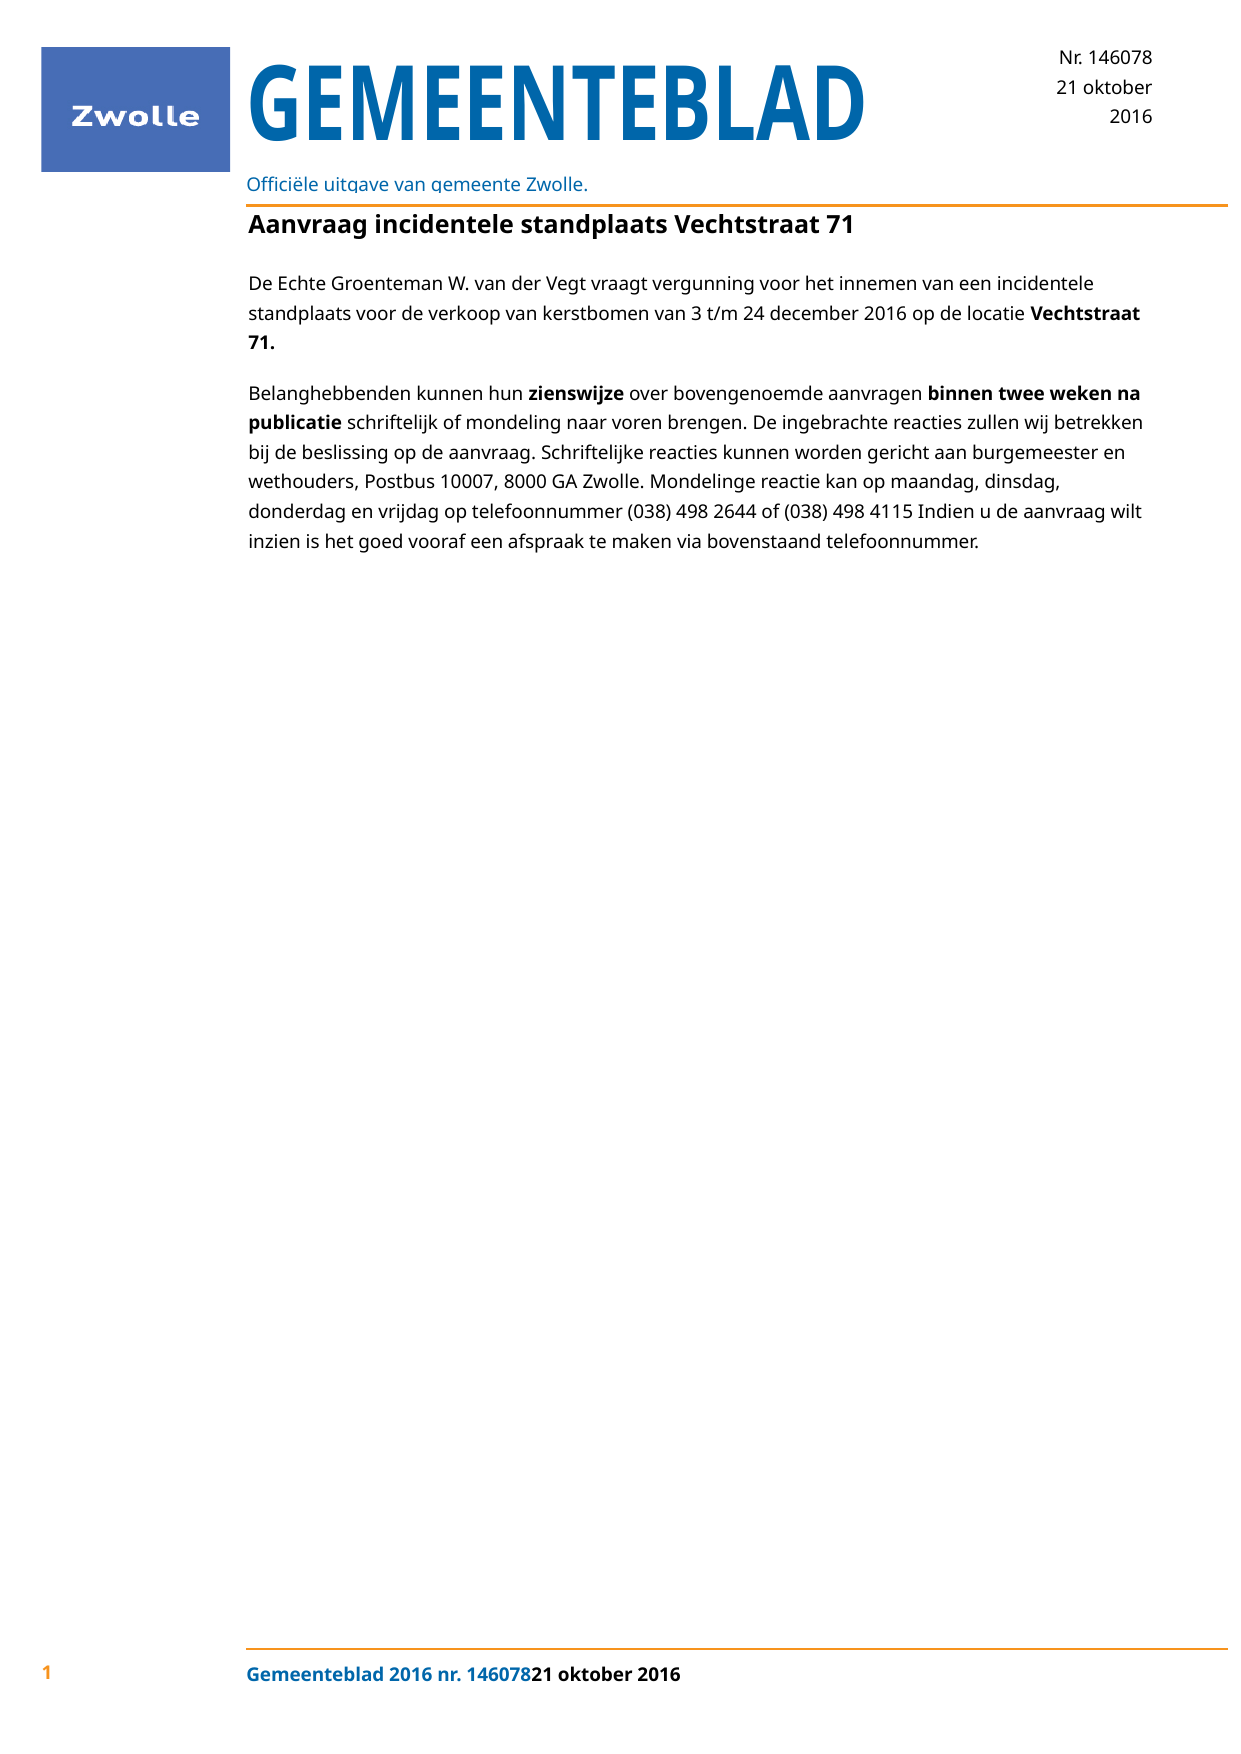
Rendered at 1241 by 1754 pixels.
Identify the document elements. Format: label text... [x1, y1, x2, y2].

text Belanghebbenden kunnen hun zienswijze over bovengenoemde aanvragen binnen twee weken na publicatie schriftelijk of mondeling naar voren brengen. De ingebrachte reacties zullen wij betrekken bij de beslissing op de aanvraag. Schriftelijke reacties kunnen worden gericht aan burgemeester en wethouders, Postbus 10007, 8000 GA Zwolle. Mondelinge reactie kan op maandag, dinsdag, donderdag en vrijdag op telefoonnummer (038) 498 2644 of (038) 498 4115 Indien u de aanvraag wilt inzien is het goed vooraf een afspraak te maken via bovenstaand telefoonnummer. [248, 380, 1152, 553]
picture [41, 47, 231, 172]
text De Echte Groenteman W. van der Vegt vraagt vergunning voor het innemen van een incidentele standplaats voor de verkoop van kerstbomen van 3 t/m 24 december 2016 op de locatie Vechtstraat 71. [248, 270, 1152, 355]
text Aanvraag incidentele standplaats Vechtstraat 71 [248, 207, 1152, 241]
